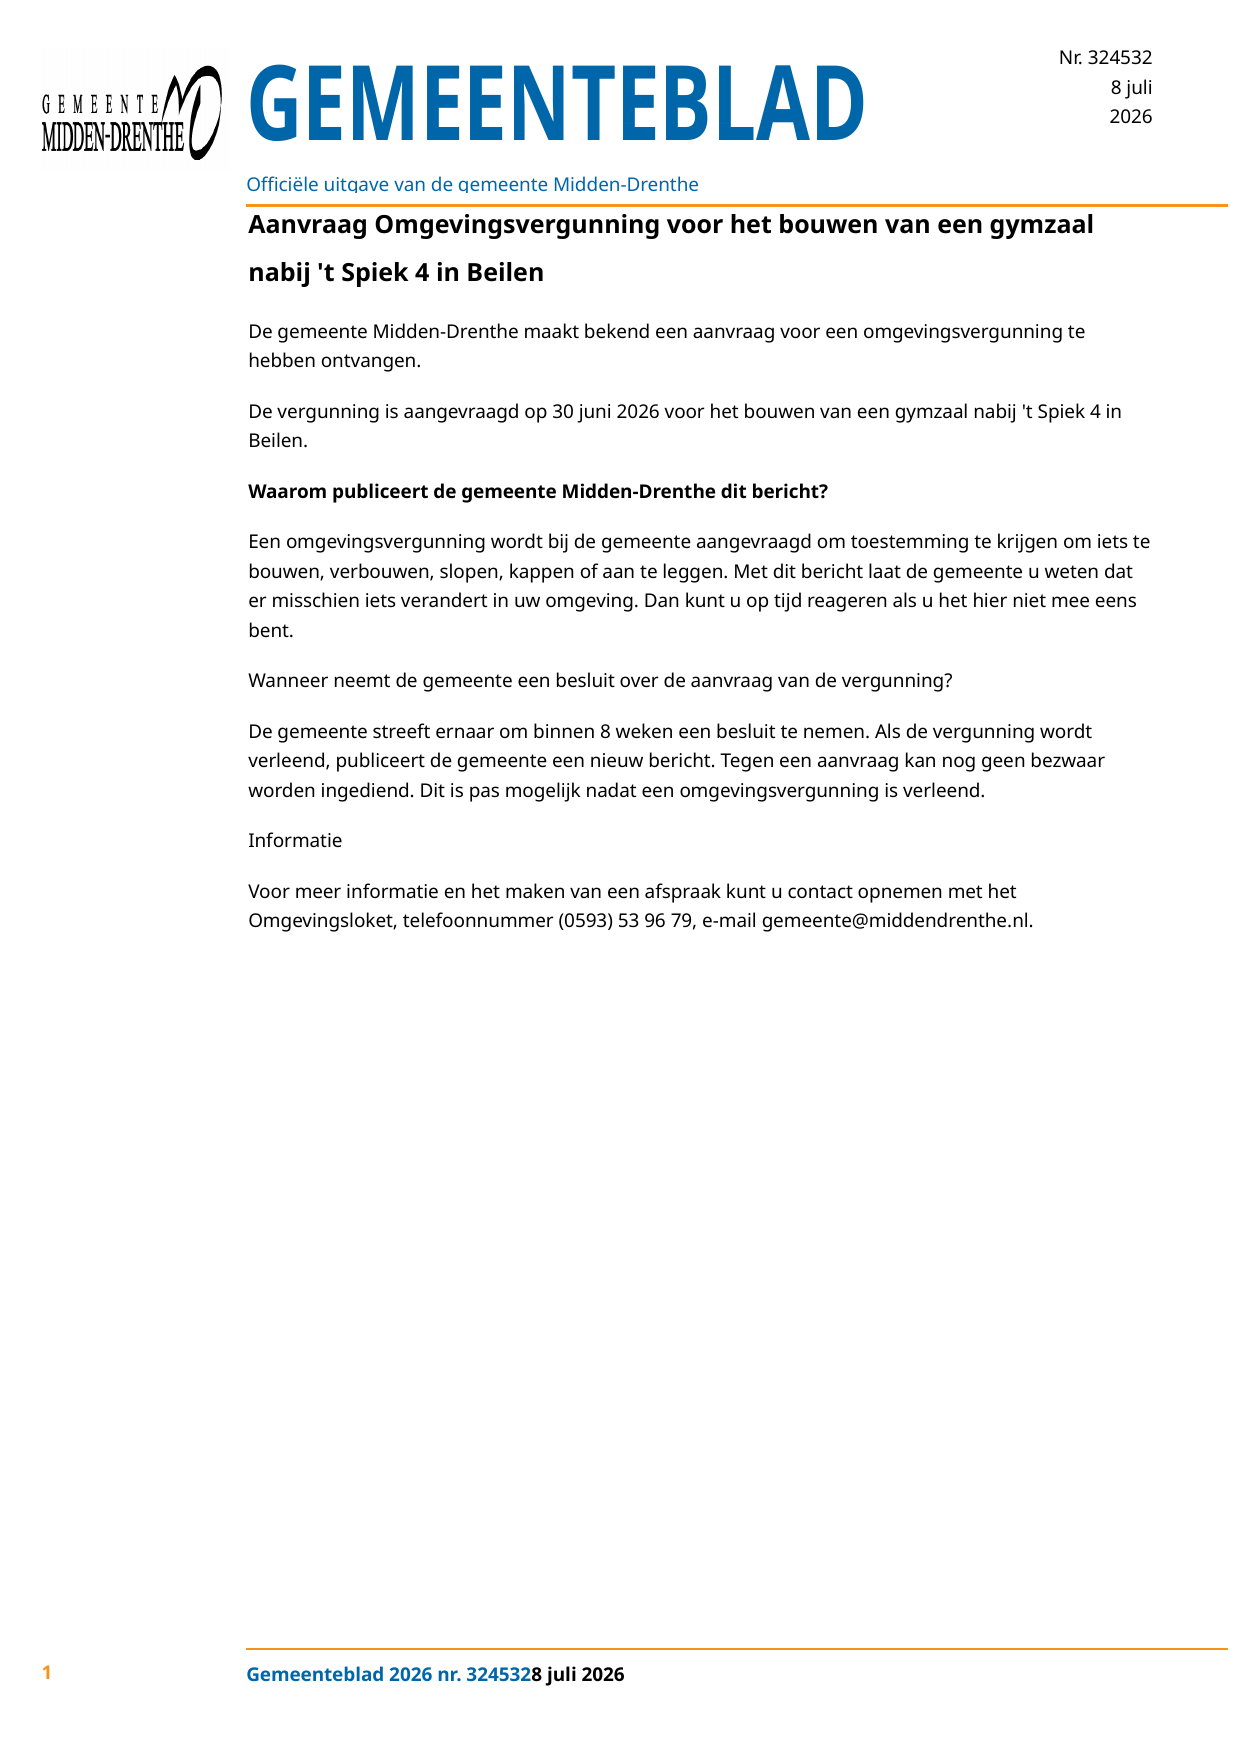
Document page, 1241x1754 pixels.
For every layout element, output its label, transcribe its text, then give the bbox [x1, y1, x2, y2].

text Voor meer informatie en het maken van een afspraak kunt u contact opnemen met het Omgevingsloket, telefoonnummer (0593) 53 96 79, e-mail gemeente@middendrenthe.nl. [248, 878, 1152, 933]
text Waarom publiceert de gemeente Midden-Drenthe dit bericht? [248, 478, 1152, 504]
text Een omgevingsvergunning wordt bij de gemeente aangevraagd om toestemming te krijgen om iets te bouwen, verbouwen, slopen, kappen of aan te leggen. Met dit bericht laat de gemeente u weten dat er misschien iets verandert in uw omgeving. Dan kunt u op tijd reageren als u het hier niet mee eens bent. [248, 528, 1152, 643]
text De vergunning is aangevraagd op 30 juni 2026 voor het bouwen van een gymzaal nabij 't Spiek 4 in Beilen. [248, 398, 1152, 453]
text Aanvraag Omgevingsvergunning voor het bouwen van een gymzaal nabij 't Spiek 4 in Beilen [248, 207, 1152, 288]
text De gemeente streeft ernaar om binnen 8 weken een besluit te nemen. Als de vergunning wordt verleend, publiceert de gemeente een nieuw bericht. Tegen een aanvraag kan nog geen bezwaar worden ingediend. Dit is pas mogelijk nadat een omgevingsvergunning is verleend. [248, 718, 1152, 803]
text Wanneer neemt de gemeente een besluit over de aanvraag van de vergunning? [248, 667, 1152, 693]
text Informatie [248, 827, 1152, 853]
text De gemeente Midden-Drenthe maakt bekend een aanvraag voor een omgevingsvergunning te hebben ontvangen. [248, 318, 1152, 373]
picture [41, 47, 231, 172]
